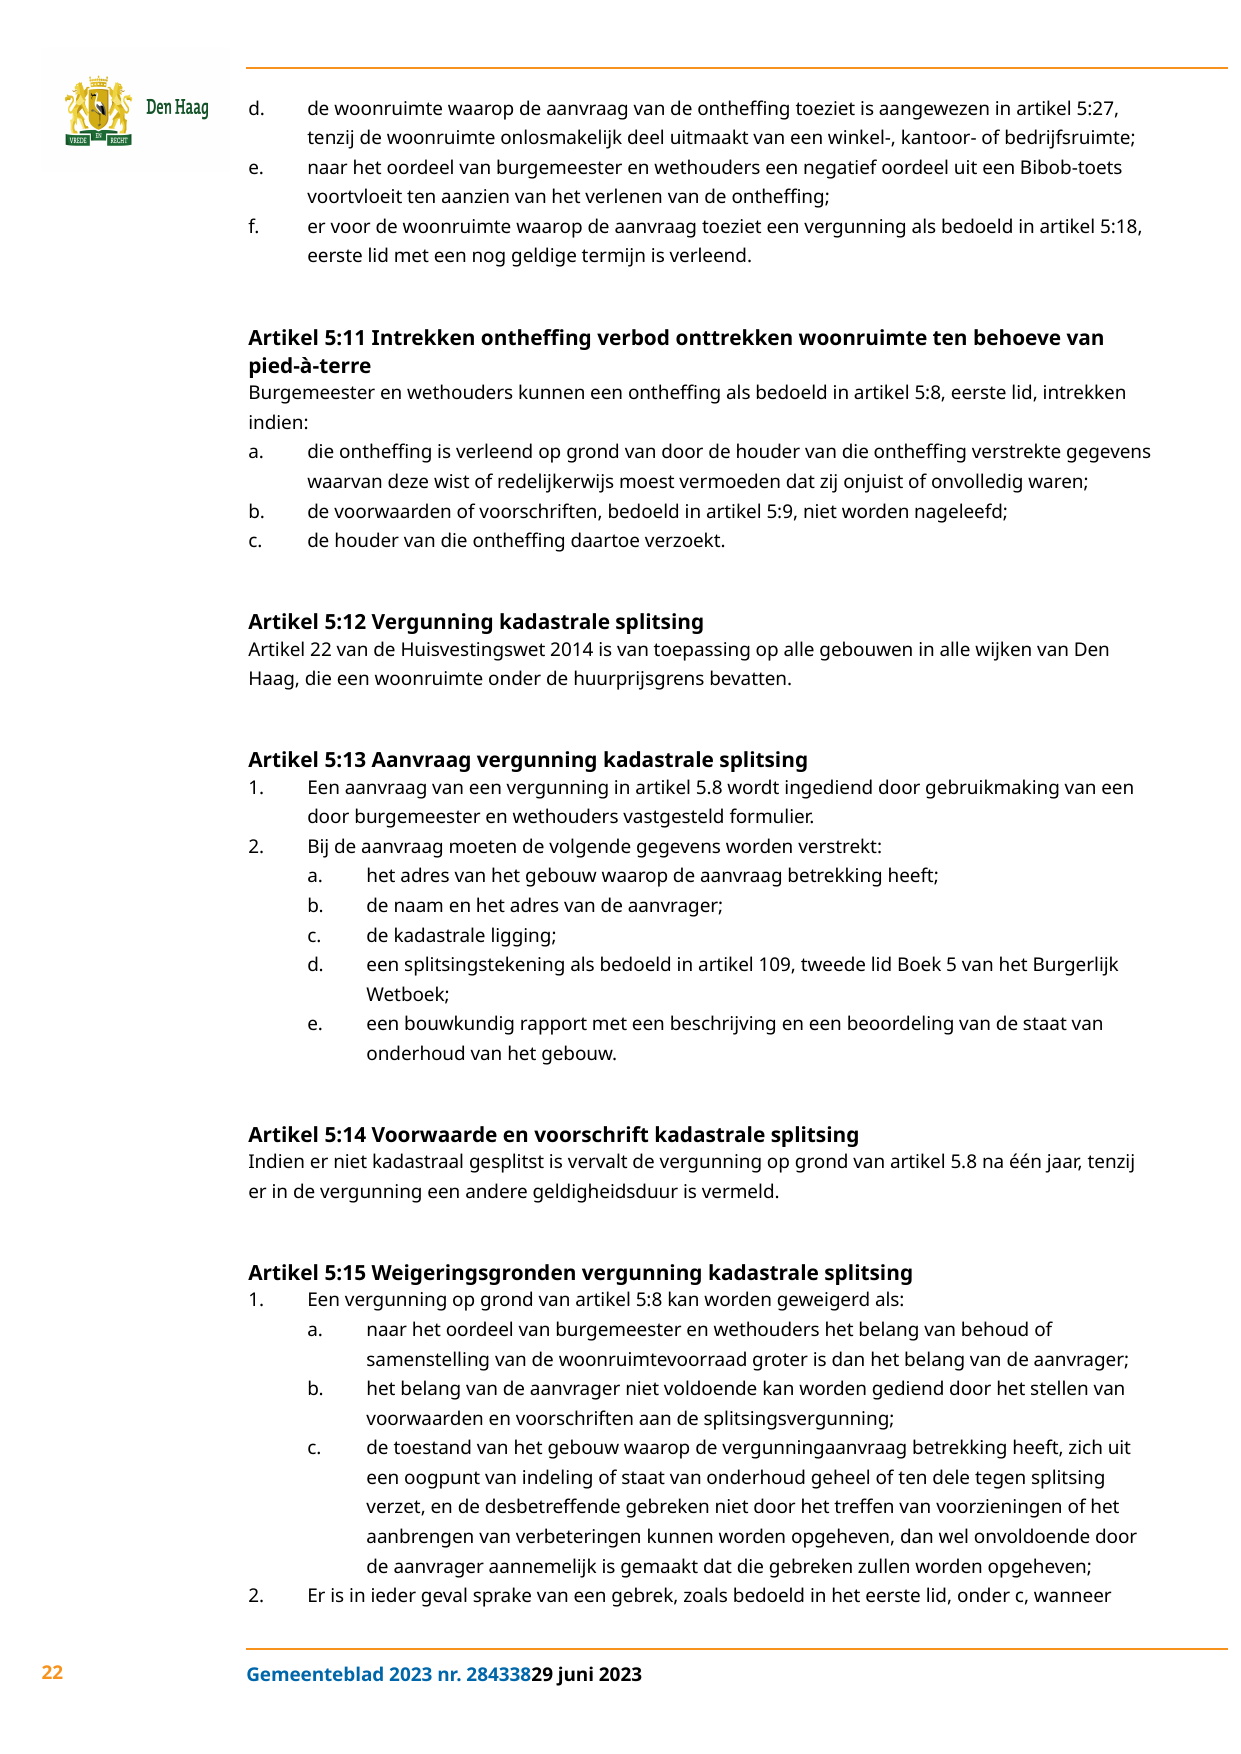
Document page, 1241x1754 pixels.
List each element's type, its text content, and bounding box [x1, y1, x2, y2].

list er voor de woonruimte waarop de aanvraag toeziet een vergunning als bedoeld in artikel 5:18, eerste lid met een nog geldige termijn is verleend. [248, 213, 1152, 268]
text Burgemeester en wethouders kunnen een ontheffing als bedoeld in artikel 5:8, eerste lid, intrekken indien: [248, 379, 1152, 435]
text Artikel 22 van de Huisvestingswet 2014 is van toepassing op alle gebouwen in alle wijken van Den Haag, die een woonruimte onder de huurprijsgrens bevatten. [248, 636, 1152, 691]
list naar het oordeel van burgemeester en wethouders het belang van behoud of samenstelling van de woonruimtevoorraad groter is dan het belang van de aanvrager; [307, 1316, 1152, 1372]
list de houder van die ontheffing daartoe verzoekt. [248, 527, 1152, 553]
list de woonruimte waarop de aanvraag van de ontheffing toeziet is aangewezen in artikel 5:27, tenzij de woonruimte onlosmakelijk deel uitmaakt van een winkel-, kantoor- of bedrijfsruimte; [248, 95, 1152, 150]
list de voorwaarden of voorschriften, bedoeld in artikel 5:9, niet worden nageleefd; [248, 498, 1152, 524]
list de toestand van het gebouw waarop de vergunningaanvraag betrekking heeft, zich uit een oogpunt van indeling of staat van onderhoud geheel of ten dele tegen splitsing verzet, en de desbetreffende gebreken niet door het treffen van voorzieningen of het aanbrengen van verbeteringen kunnen worden opgeheven, dan wel onvoldoende door de aanvrager aannemelijk is gemaakt dat die gebreken zullen worden opgeheven; [307, 1434, 1152, 1579]
list naar het oordeel van burgemeester en wethouders een negatief oordeel uit een Bibob-toets voortvloeit ten aanzien van het verlenen van de ontheffing; [248, 154, 1152, 209]
list een splitsingstekening als bedoeld in artikel 109, tweede lid Boek 5 van het Burgerlijk Wetboek; [307, 951, 1152, 1007]
list Bij de aanvraag moeten de volgende gegevens worden verstrekt: [248, 833, 1152, 859]
list Een aanvraag van een vergunning in artikel 5.8 wordt ingediend door gebruikmaking van een door burgemeester en wethouders vastgesteld formulier. [248, 774, 1152, 829]
text Artikel 5:13 Aanvraag vergunning kadastrale splitsing [248, 746, 1152, 774]
text Artikel 5:12 Vergunning kadastrale splitsing [248, 607, 1152, 636]
list een bouwkundig rapport met een beschrijving en een beoordeling van de staat van onderhoud van het gebouw. [307, 1011, 1152, 1066]
list die ontheffing is verleend op grond van door de houder van die ontheffing verstrekte gegevens waarvan deze wist of redelijkerwijs moest vermoeden dat zij onjuist of onvolledig waren; [248, 439, 1152, 494]
text Indien er niet kadastraal gesplitst is vervalt de vergunning op grond van artikel 5.8 na één jaar, tenzij er in de vergunning een andere geldigheidsduur is vermeld. [248, 1149, 1152, 1204]
text Artikel 5:14 Voorwaarde en voorschrift kadastrale splitsing [248, 1120, 1152, 1149]
picture [41, 47, 231, 172]
text Artikel 5:15 Weigeringsgronden vergunning kadastrale splitsing [248, 1258, 1152, 1287]
list het adres van het gebouw waarop de aanvraag betrekking heeft; [307, 863, 1152, 888]
list de naam en het adres van de aanvrager; [307, 892, 1152, 918]
list Een vergunning op grond van artikel 5:8 kan worden geweigerd als: [248, 1287, 1152, 1312]
list het belang van de aanvrager niet voldoende kan worden gediend door het stellen van voorwaarden en voorschriften aan de splitsingsvergunning; [307, 1375, 1152, 1431]
list de kadastrale ligging; [307, 922, 1152, 948]
list Er is in ieder geval sprake van een gebrek, zoals bedoeld in het eerste lid, onder c, wanneer [248, 1582, 1152, 1608]
text Artikel 5:11 Intrekken ontheffing verbod onttrekken woonruimte ten behoeve van pied-à-terre [248, 323, 1152, 379]
